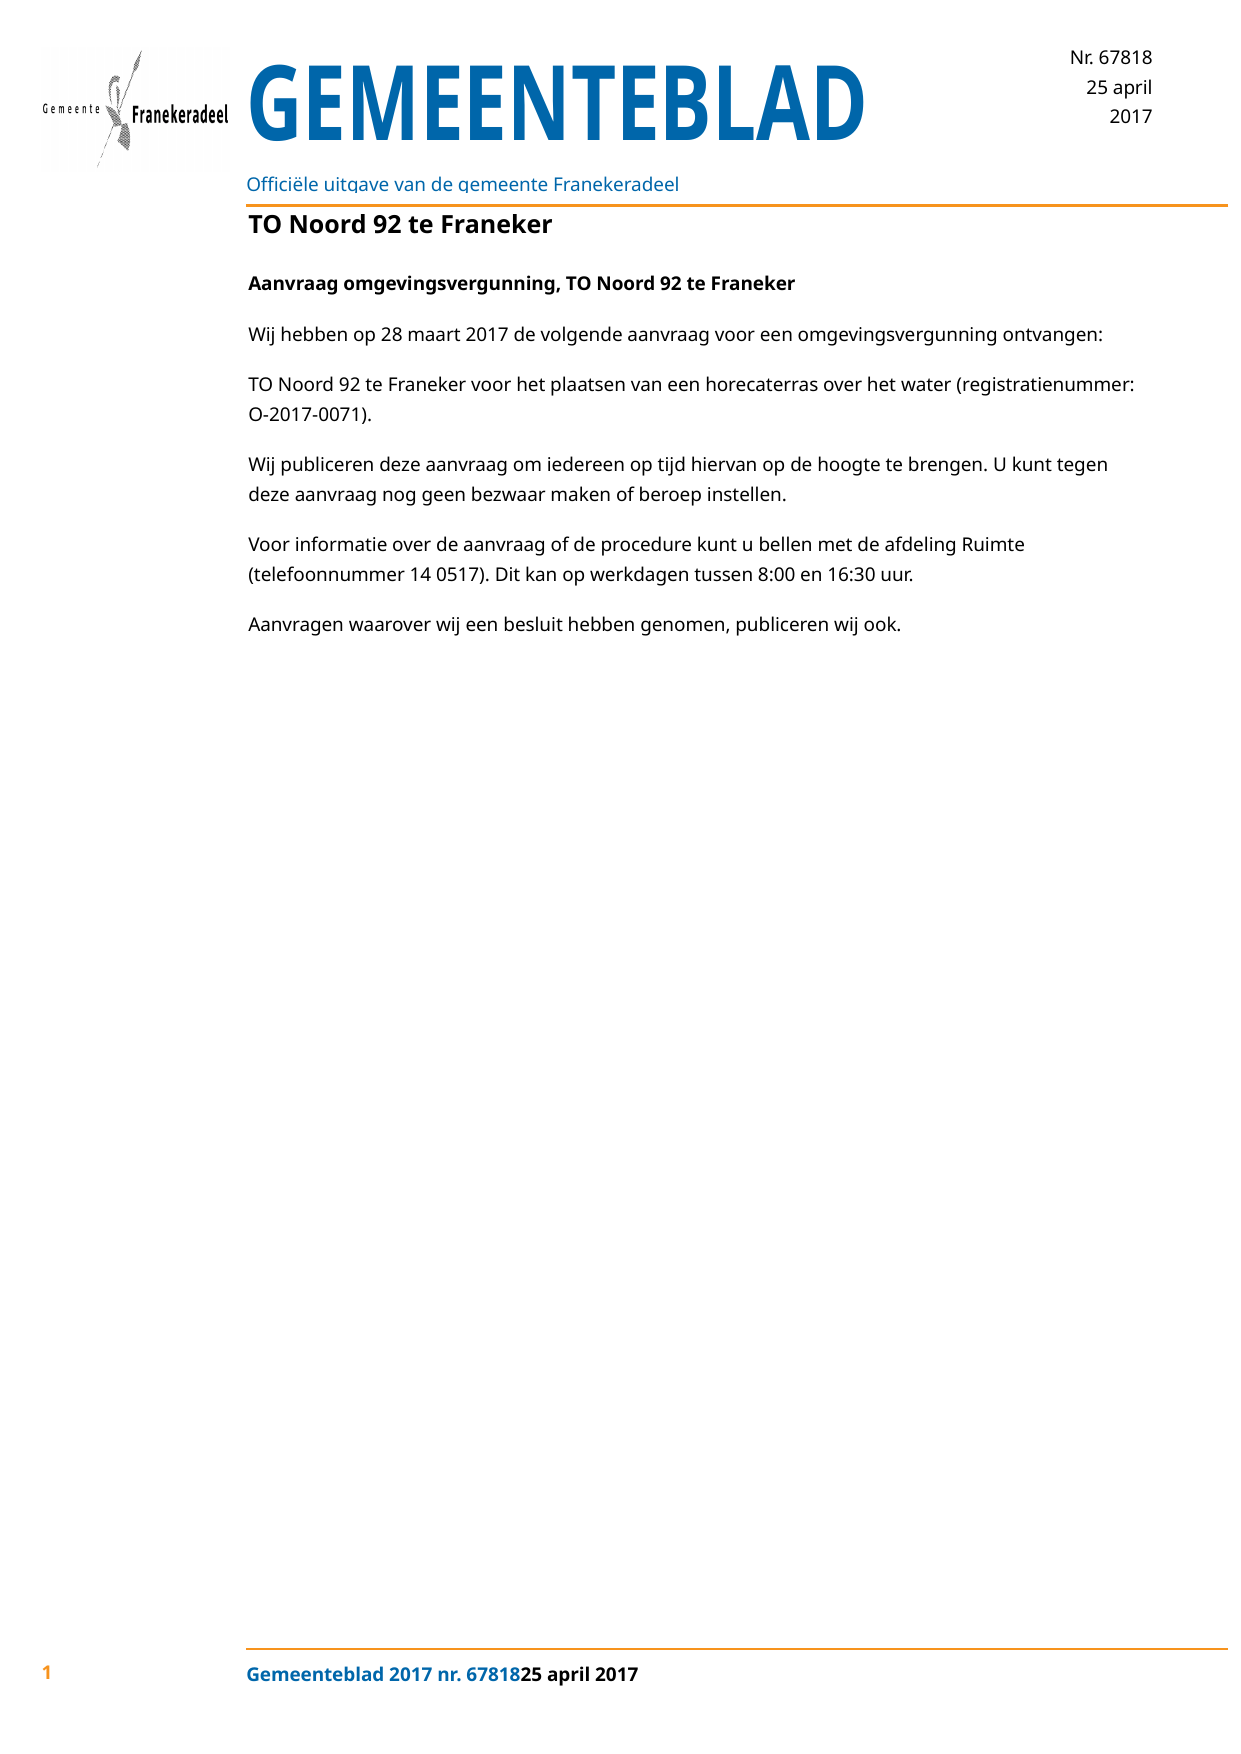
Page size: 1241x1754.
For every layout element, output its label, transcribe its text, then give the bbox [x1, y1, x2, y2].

picture [41, 47, 231, 172]
text Aanvragen waarover wij een besluit hebben genomen, publiceren wij ook. [248, 611, 1152, 637]
text Wij publiceren deze aanvraag om iedereen op tijd hiervan op de hoogte te brengen. U kunt tegen deze aanvraag nog geen bezwaar maken of beroep instellen. [248, 451, 1152, 506]
text TO Noord 92 te Franeker voor het plaatsen van een horecaterras over het water (registratienummer: O-2017-0071). [248, 371, 1152, 426]
text Voor informatie over de aanvraag of de procedure kunt u bellen met de afdeling Ruimte (telefoonnummer 14 0517). Dit kan op werkdagen tussen 8:00 en 16:30 uur. [248, 531, 1152, 586]
text Wij hebben op 28 maart 2017 de volgende aanvraag voor een omgevingsvergunning ontvangen: [248, 321, 1152, 346]
text TO Noord 92 te Franeker [248, 207, 1152, 241]
text Aanvraag omgevingsvergunning, TO Noord 92 te Franeker [248, 270, 1152, 296]
